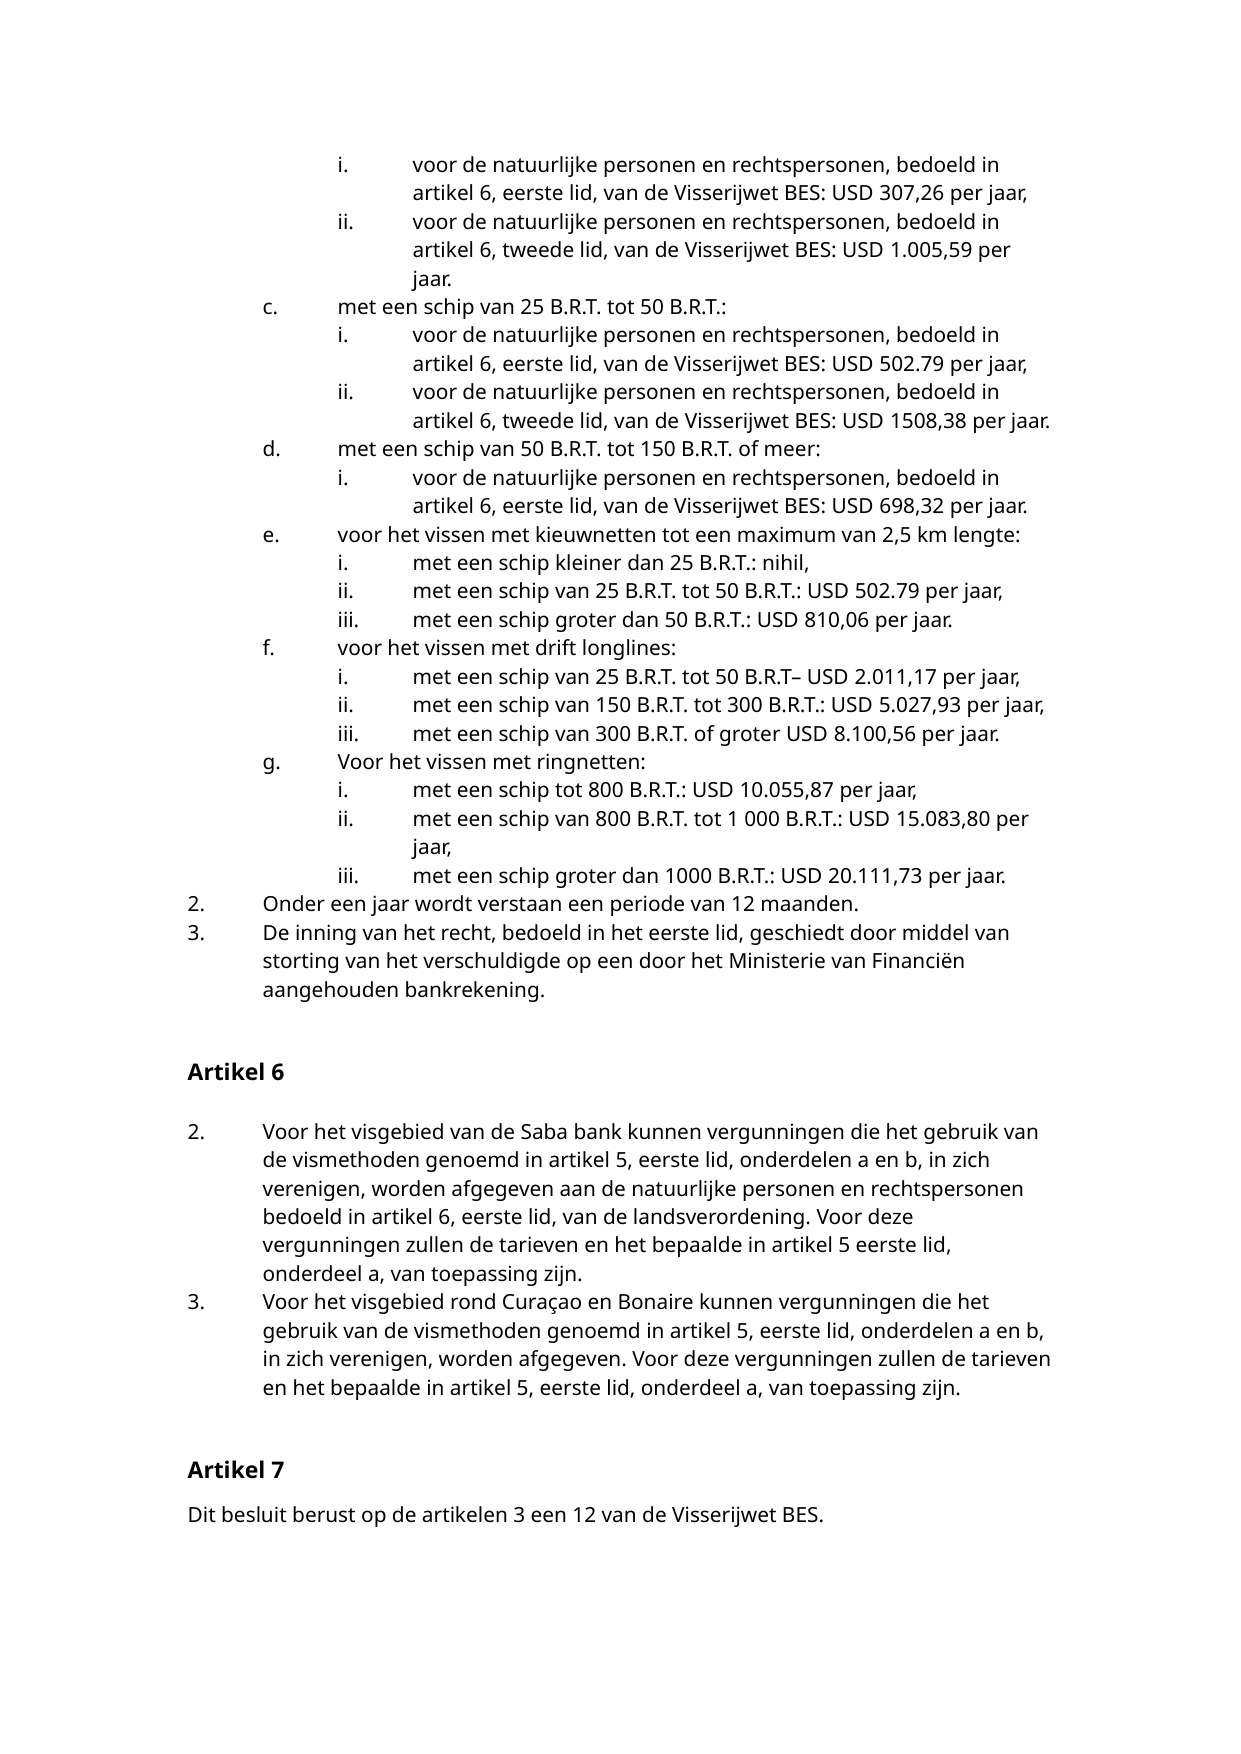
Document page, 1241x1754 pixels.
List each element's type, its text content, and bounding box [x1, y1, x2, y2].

list met een schip groter dan 1000 B.R.T.: USD 20.111,73 per jaar. [337, 861, 1053, 889]
subtitle Artikel 6 [187, 1056, 1053, 1087]
list met een schip van 150 B.R.T. tot 300 B.R.T.: USD 5.027,93 per jaar, [337, 690, 1053, 719]
list voor het vissen met drift longlines: [262, 633, 1053, 662]
list met een schip van 300 B.R.T. of groter USD 8.100,56 per jaar. [337, 719, 1053, 747]
list voor het vissen met kieuwnetten tot een maximum van 2,5 km lengte: [262, 520, 1053, 548]
list met een schip kleiner dan 25 B.R.T.: nihil, [337, 548, 1053, 577]
list met een schip tot 800 B.R.T.: USD 10.055,87 per jaar, [337, 776, 1053, 804]
list met een schip van 25 B.R.T. tot 50 B.R.T.: [262, 292, 1053, 321]
list met een schip van 25 B.R.T. tot 50 B.R.T– USD 2.011,17 per jaar, [337, 662, 1053, 690]
list Voor het visgebied rond Curaçao en Bonaire kunnen vergunningen die het gebruik van de vismethoden genoemd in artikel 5, eerste lid, onderdelen a en b, in zich verenigen, worden afgegeven. Voor deze vergunningen zullen de tarieven en het bepaalde in artikel 5, eerste lid, onderdeel a, van toepassing zijn. [187, 1287, 1053, 1401]
list voor de natuurlijke personen en rechtspersonen, bedoeld in artikel 6, tweede lid, van de Visserijwet BES: USD 1.005,59 per jaar. [337, 207, 1053, 292]
list voor de natuurlijke personen en rechtspersonen, bedoeld in artikel 6, eerste lid, van de Visserijwet BES: USD 502.79 per jaar, [337, 321, 1053, 377]
list met een schip groter dan 50 B.R.T.: USD 810,06 per jaar. [337, 605, 1053, 633]
list De inning van het recht, bedoeld in het eerste lid, geschiedt door middel van storting van het verschuldigde op een door het Ministerie van Financiën aangehouden bankrekening. [187, 918, 1053, 1003]
list met een schip van 50 B.R.T. tot 150 B.R.T. of meer: [262, 434, 1053, 463]
list met een schip van 25 B.R.T. tot 50 B.R.T.: USD 502.79 per jaar, [337, 577, 1053, 605]
list met een schip van 800 B.R.T. tot 1 000 B.R.T.: USD 15.083,80 per jaar, [337, 804, 1053, 861]
list Onder een jaar wordt verstaan een periode van 12 maanden. [187, 889, 1053, 918]
list voor de natuurlijke personen en rechtspersonen, bedoeld in artikel 6, tweede lid, van de Visserijwet BES: USD 1508,38 per jaar. [337, 377, 1053, 434]
list Voor het visgebied van de Saba bank kunnen vergunningen die het gebruik van de vismethoden genoemd in artikel 5, eerste lid, onderdelen a en b, in zich verenigen, worden afgegeven aan de natuurlijke personen en rechtspersonen bedoeld in artikel 6, eerste lid, van de landsverordening. Voor deze vergunningen zullen de tarieven en het bepaalde in artikel 5 eerste lid, onderdeel a, van toepassing zijn. [187, 1117, 1053, 1287]
text Dit besluit berust op de artikelen 3 een 12 van de Visserijwet BES. [187, 1500, 1053, 1528]
list Voor het vissen met ringnetten: [262, 747, 1053, 776]
list voor de natuurlijke personen en rechtspersonen, bedoeld in artikel 6, eerste lid, van de Visserijwet BES: USD 698,32 per jaar. [337, 463, 1053, 520]
subtitle Artikel 7 [187, 1454, 1053, 1485]
list voor de natuurlijke personen en rechtspersonen, bedoeld in artikel 6, eerste lid, van de Visserijwet BES: USD 307,26 per jaar, [337, 150, 1053, 207]
